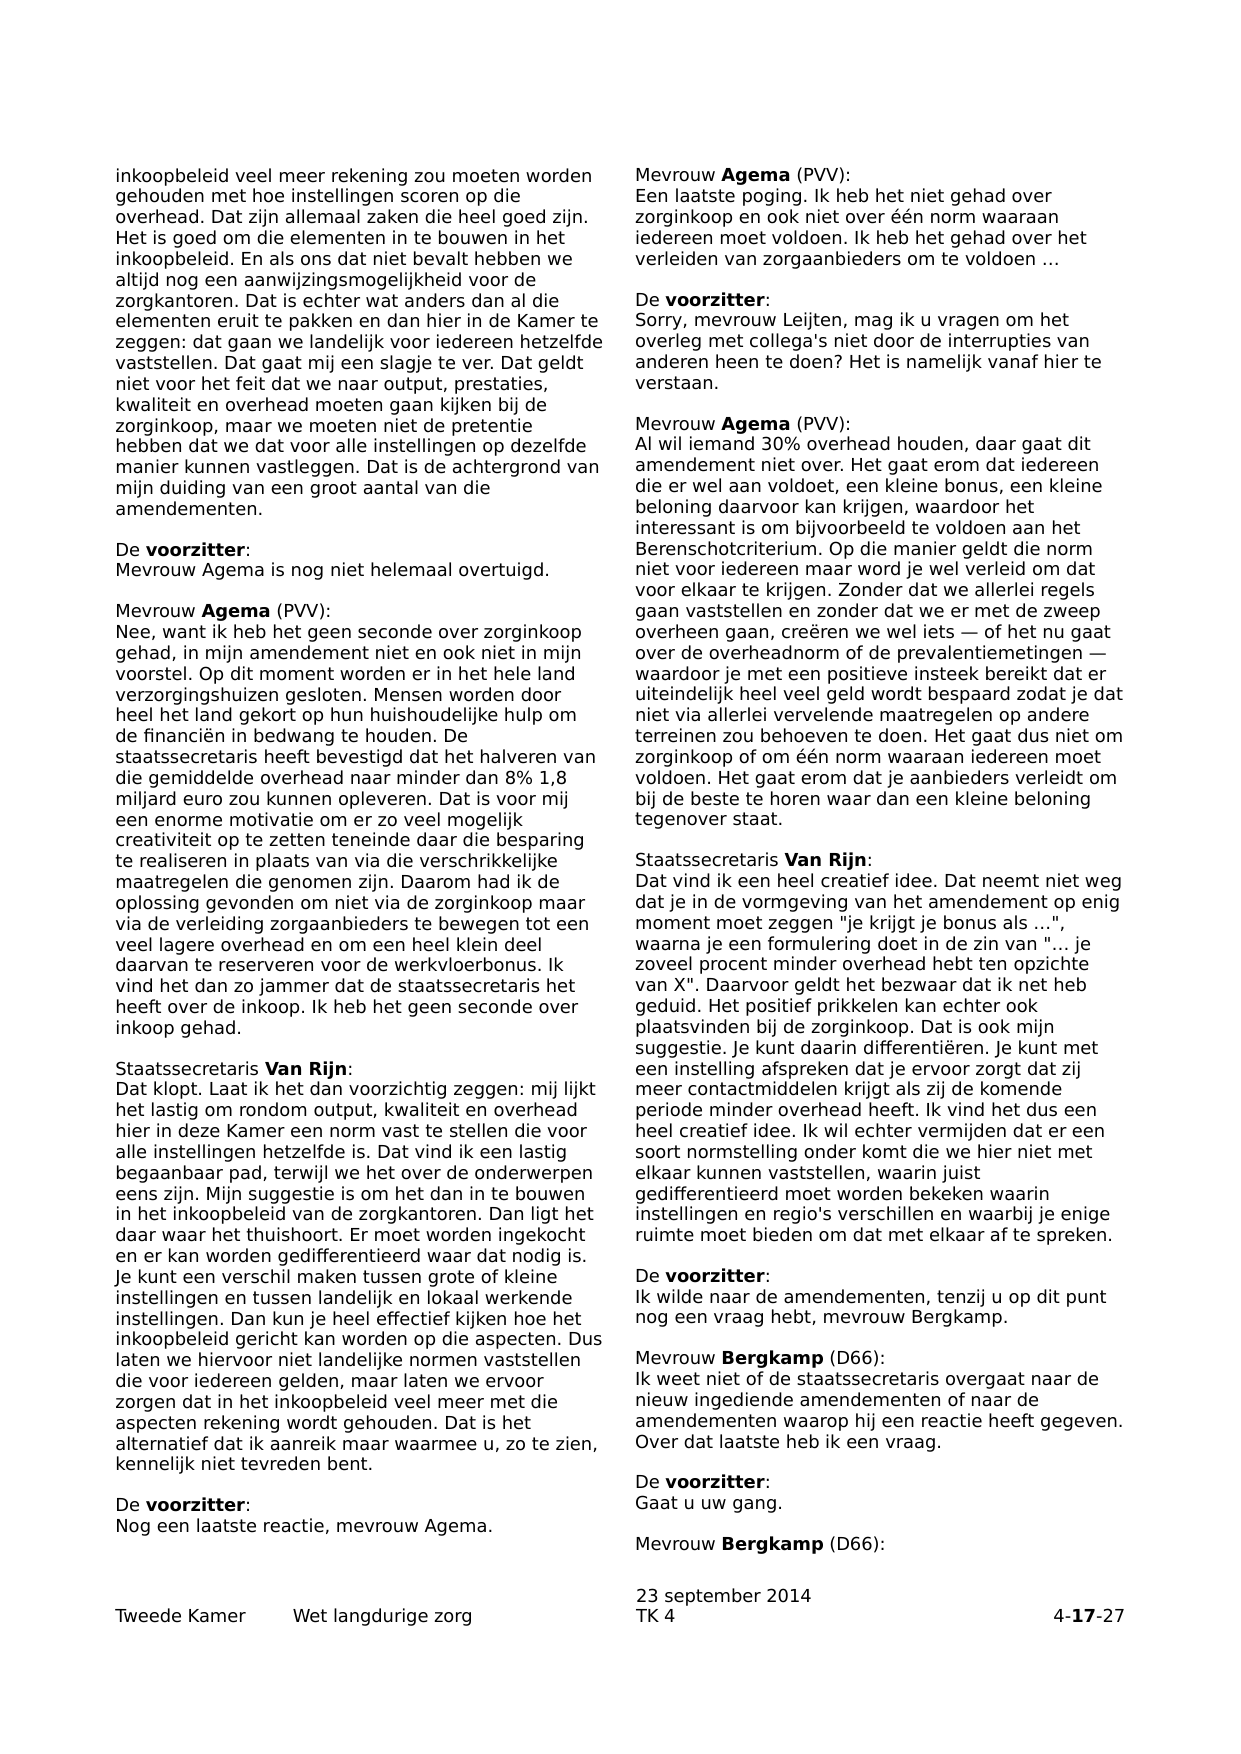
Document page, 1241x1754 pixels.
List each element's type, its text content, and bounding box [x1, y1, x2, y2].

text Mevrouw Agema (PVV): [635, 413, 1125, 434]
text inkoopbeleid veel meer rekening zou moeten worden gehouden met hoe instellingen scoren op die overhead. Dat zijn allemaal zaken die heel goed zijn. Het is goed om die elementen in te bouwen in het inkoopbeleid. En als ons dat niet bevalt hebben we altijd nog een aanwijzingsmogelijkheid voor de zorgkantoren. Dat is echter wat anders dan al die elementen eruit te pakken en dan hier in de Kamer te zeggen: dat gaan we landelijk voor iedereen hetzelfde vaststellen. Dat gaat mij een slagje te ver. Dat geldt niet voor het feit dat we naar output, prestaties, kwaliteit en overhead moeten gaan kijken bij de zorginkoop, maar we moeten niet de pretentie hebben dat we dat voor alle instellingen op dezelfde manier kunnen vastleggen. Dat is de achtergrond van mijn duiding van een groot aantal van die amendementen. [115, 165, 605, 519]
text Staatssecretaris Van Rijn: [115, 1058, 605, 1079]
text Mevrouw Bergkamp (D66): [635, 1534, 1125, 1554]
text Dat vind ik een heel creatief idee. Dat neemt niet weg dat je in de vormgeving van het amendement op enig moment moet zeggen "je krijgt je bonus als …", waarna je een formulering doet in de zin van "… je zoveel procent minder overhead hebt ten opzichte van X". Daarvoor geldt het bezwaar dat ik net heb geduid. Het positief prikkelen kan echter ook plaatsvinden bij de zorginkoop. Dat is ook mijn suggestie. Je kunt daarin differentiëren. Je kunt met een instelling afspreken dat je ervoor zorgt dat zij meer contactmiddelen krijgt als zij de komende periode minder overhead heeft. Ik vind het dus een heel creatief idee. Ik wil echter vermijden dat er een soort normstelling onder komt die we hier niet met elkaar kunnen vaststellen, waarin juist gedifferentieerd moet worden bekeken waarin instellingen en regio's verschillen en waarbij je enige ruimte moet bieden om dat met elkaar af te spreken. [635, 871, 1125, 1246]
text Staatssecretaris Van Rijn: [635, 850, 1125, 871]
text De voorzitter: [635, 1472, 1125, 1493]
text Mevrouw Agema (PVV): [115, 601, 605, 622]
text Mevrouw Agema is nog niet helemaal overtuigd. [115, 560, 605, 581]
text Al wil iemand 30% overhead houden, daar gaat dit amendement niet over. Het gaat erom dat iedereen die er wel aan voldoet, een kleine bonus, een kleine beloning daarvoor kan krijgen, waardoor het interessant is om bijvoorbeeld te voldoen aan het Berenschotcriterium. Op die manier geldt die norm niet voor iedereen maar word je wel verleid om dat voor elkaar te krijgen. Zonder dat we allerlei regels gaan vaststellen en zonder dat we er met de zweep overheen gaan, creëren we wel iets — of het nu gaat over de overheadnorm of de prevalentiemetingen — waardoor je met een positieve insteek bereikt dat er uiteindelijk heel veel geld wordt bespaard zodat je dat niet via allerlei vervelende maatregelen op andere terreinen zou behoeven te doen. Het gaat dus niet om zorginkoop of om één norm waaraan iedereen moet voldoen. Het gaat erom dat je aanbieders verleidt om bij de beste te horen waar dan een kleine beloning tegenover staat. [635, 434, 1125, 830]
text Mevrouw Bergkamp (D66): [635, 1348, 1125, 1369]
text Nog een laatste reactie, mevrouw Agema. [115, 1516, 605, 1537]
text De voorzitter: [115, 539, 605, 560]
text Een laatste poging. Ik heb het niet gehad over zorginkoop en ook niet over één norm waaraan iedereen moet voldoen. Ik heb het gehad over het verleiden van zorgaanbieders om te voldoen … [635, 186, 1125, 269]
text Ik weet niet of de staatssecretaris overgaat naar de nieuw ingediende amendementen of naar de amendementen waarop hij een reactie heeft gegeven. Over dat laatste heb ik een vraag. [635, 1369, 1125, 1452]
text Ik wilde naar de amendementen, tenzij u op dit punt nog een vraag hebt, mevrouw Bergkamp. [635, 1286, 1125, 1328]
text De voorzitter: [635, 1266, 1125, 1286]
text Dat klopt. Laat ik het dan voorzichtig zeggen: mij lijkt het lastig om rondom output, kwaliteit en overhead hier in deze Kamer een norm vast te stellen die voor alle instellingen hetzelfde is. Dat vind ik een lastig begaanbaar pad, terwijl we het over de onderwerpen eens zijn. Mijn suggestie is om het dan in te bouwen in het inkoopbeleid van de zorgkantoren. Dan ligt het daar waar het thuishoort. Er moet worden ingekocht en er kan worden gedifferentieerd waar dat nodig is. Je kunt een verschil maken tussen grote of kleine instellingen en tussen landelijk en lokaal werkende instellingen. Dan kun je heel effectief kijken hoe het inkoopbeleid gericht kan worden op die aspecten. Dus laten we hiervoor niet landelijke normen vaststellen die voor iedereen gelden, maar laten we ervoor zorgen dat in het inkoopbeleid veel meer met die aspecten rekening wordt gehouden. Dat is het alternatief dat ik aanreik maar waarmee u, zo te zien, kennelijk niet tevreden bent. [115, 1079, 605, 1475]
text Sorry, mevrouw Leijten, mag ik u vragen om het overleg met collega's niet door de interrupties van anderen heen te doen? Het is namelijk vanaf hier te verstaan. [635, 310, 1125, 393]
text Nee, want ik heb het geen seconde over zorginkoop gehad, in mijn amendement niet en ook niet in mijn voorstel. Op dit moment worden er in het hele land verzorgingshuizen gesloten. Mensen worden door heel het land gekort op hun huishoudelijke hulp om de financiën in bedwang te houden. De staatssecretaris heeft bevestigd dat het halveren van die gemiddelde overhead naar minder dan 8% 1,8 miljard euro zou kunnen opleveren. Dat is voor mij een enorme motivatie om er zo veel mogelijk creativiteit op te zetten teneinde daar die besparing te realiseren in plaats van via die verschrikkelijke maatregelen die genomen zijn. Daarom had ik de oplossing gevonden om niet via de zorginkoop maar via de verleiding zorgaanbieders te bewegen tot een veel lagere overhead en om een heel klein deel daarvan te reserveren voor de werkvloerbonus. Ik vind het dan zo jammer dat de staatssecretaris het heeft over de inkoop. Ik heb het geen seconde over inkoop gehad. [115, 622, 605, 1038]
text Gaat u uw gang. [635, 1493, 1125, 1514]
text De voorzitter: [635, 289, 1125, 310]
text De voorzitter: [115, 1495, 605, 1516]
text Mevrouw Agema (PVV): [635, 165, 1125, 186]
